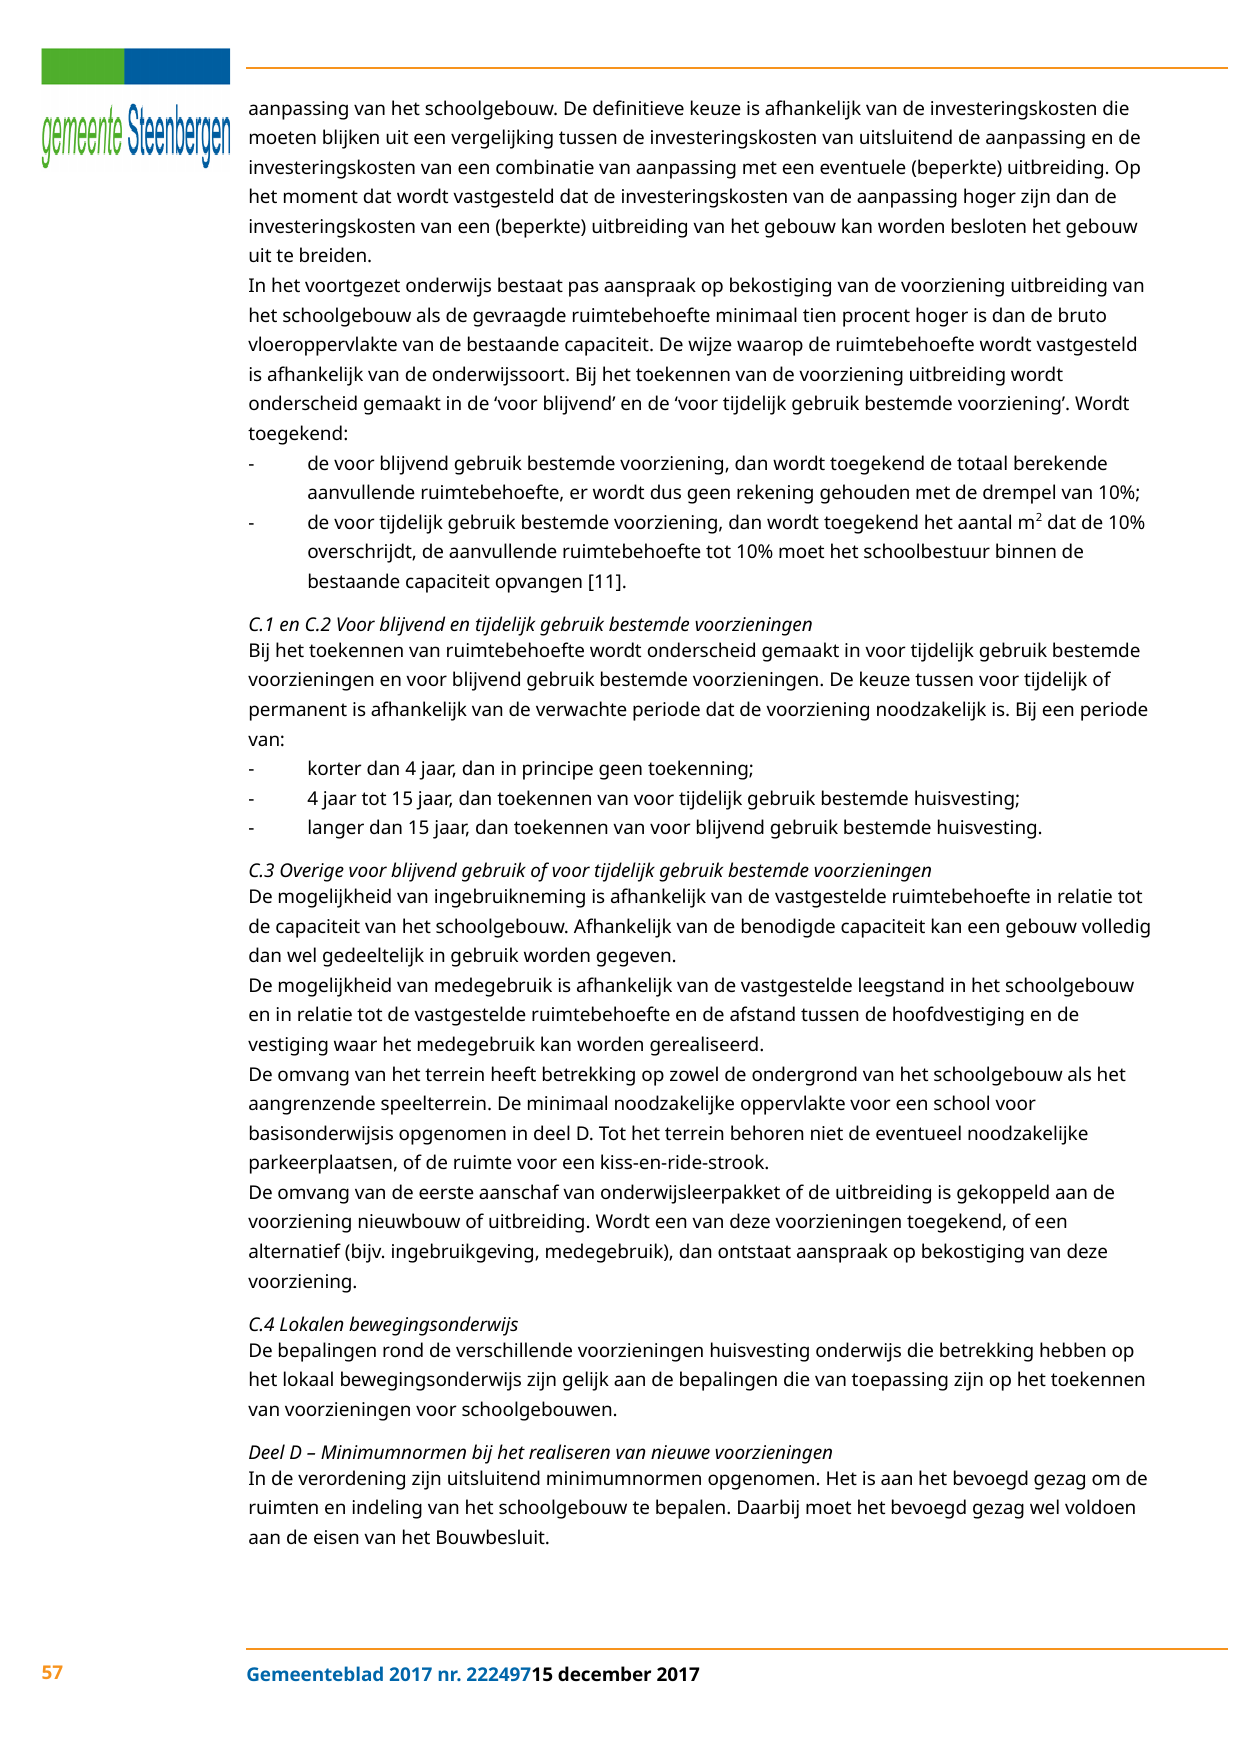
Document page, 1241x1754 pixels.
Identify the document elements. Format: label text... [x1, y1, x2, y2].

text Bij het toekennen van ruimtebehoefte wordt onderscheid gemaakt in voor tijdelijk gebruik bestemde voorzieningen en voor blijvend gebruik bestemde voorzieningen. De keuze tussen voor tijdelijk of permanent is afhankelijk van de verwachte periode dat de voorziening noodzakelijk is. Bij een periode van: [248, 637, 1152, 751]
list korter dan 4 jaar, dan in principe geen toekenning; [248, 755, 1152, 781]
text De bepalingen rond de verschillende voorzieningen huisvesting onderwijs die betrekking hebben op het lokaal bewegingsonderwijs zijn gelijk aan de bepalingen die van toepassing zijn op het toekennen van voorzieningen voor schoolgebouwen. [248, 1337, 1152, 1422]
text In de verordening zijn uitsluitend minimumnormen opgenomen. Het is aan het bevoegd gezag om de ruimten en indeling van het schoolgebouw te bepalen. Daarbij moet het bevoegd gezag wel voldoen aan de eisen van het Bouwbesluit. [248, 1465, 1152, 1550]
text C.3 Overige voor blijvend gebruik of voor tijdelijk gebruik bestemde voorzieningen [248, 858, 1152, 883]
picture [41, 47, 231, 172]
list de voor tijdelijk gebruik bestemde voorziening, dan wordt toegekend het aantal m2 dat de 10% overschrijdt, de aanvullende ruimtebehoefte tot 10% moet het schoolbestuur binnen de bestaande capaciteit opvangen [11]. [248, 509, 1152, 594]
list 4 jaar tot 15 jaar, dan toekennen van voor tijdelijk gebruik bestemde huisvesting; [248, 785, 1152, 811]
text De omvang van de eerste aanschaf van onderwijsleerpakket of de uitbreiding is gekoppeld aan de voorziening nieuwbouw of uitbreiding. Wordt een van deze voorzieningen toegekend, of een alternatief (bijv. ingebruikgeving, medegebruik), dan ontstaat aanspraak op bekostiging van deze voorziening. [248, 1179, 1152, 1294]
text C.1 en C.2 Voor blijvend en tijdelijk gebruik bestemde voorzieningen [248, 611, 1152, 637]
list de voor blijvend gebruik bestemde voorziening, dan wordt toegekend de totaal berekende aanvullende ruimtebehoefte, er wordt dus geen rekening gehouden met de drempel van 10%; [248, 450, 1152, 505]
text De mogelijkheid van medegebruik is afhankelijk van de vastgestelde leegstand in het schoolgebouw en in relatie tot de vastgestelde ruimtebehoefte en de afstand tussen de hoofdvestiging en de vestiging waar het medegebruik kan worden gerealiseerd. [248, 972, 1152, 1057]
text aanpassing van het schoolgebouw. De definitieve keuze is afhankelijk van de investeringskosten die moeten blijken uit een vergelijking tussen de investeringskosten van uitsluitend de aanpassing en de investeringskosten van een combinatie van aanpassing met een eventuele (beperkte) uitbreiding. Op het moment dat wordt vastgesteld dat de investeringskosten van de aanpassing hoger zijn dan de investeringskosten van een (beperkte) uitbreiding van het gebouw kan worden besloten het gebouw uit te breiden. [248, 95, 1152, 268]
text C.4 Lokalen bewegingsonderwijs [248, 1311, 1152, 1337]
text De mogelijkheid van ingebruikneming is afhankelijk van de vastgestelde ruimtebehoefte in relatie tot de capaciteit van het schoolgebouw. Afhankelijk van de benodigde capaciteit kan een gebouw volledig dan wel gedeeltelijk in gebruik worden gegeven. [248, 883, 1152, 968]
text De omvang van het terrein heeft betrekking op zowel de ondergrond van het schoolgebouw als het aangrenzende speelterrein. De minimaal noodzakelijke oppervlakte voor een school voor basisonderwijsis opgenomen in deel D. Tot het terrein behoren niet de eventueel noodzakelijke parkeerplaatsen, of de ruimte voor een kiss-en-ride-strook. [248, 1061, 1152, 1175]
list langer dan 15 jaar, dan toekennen van voor blijvend gebruik bestemde huisvesting. [248, 814, 1152, 840]
text In het voortgezet onderwijs bestaat pas aanspraak op bekostiging van de voorziening uitbreiding van het schoolgebouw als de gevraagde ruimtebehoefte minimaal tien procent hoger is dan de bruto vloeroppervlakte van de bestaande capaciteit. De wijze waarop de ruimtebehoefte wordt vastgesteld is afhankelijk van de onderwijssoort. Bij het toekennen van de voorziening uitbreiding wordt onderscheid gemaakt in de ‘voor blijvend’ en de ‘voor tijdelijk gebruik bestemde voorziening’. Wordt toegekend: [248, 272, 1152, 446]
text Deel D – Minimumnormen bij het realiseren van nieuwe voorzieningen [248, 1439, 1152, 1465]
